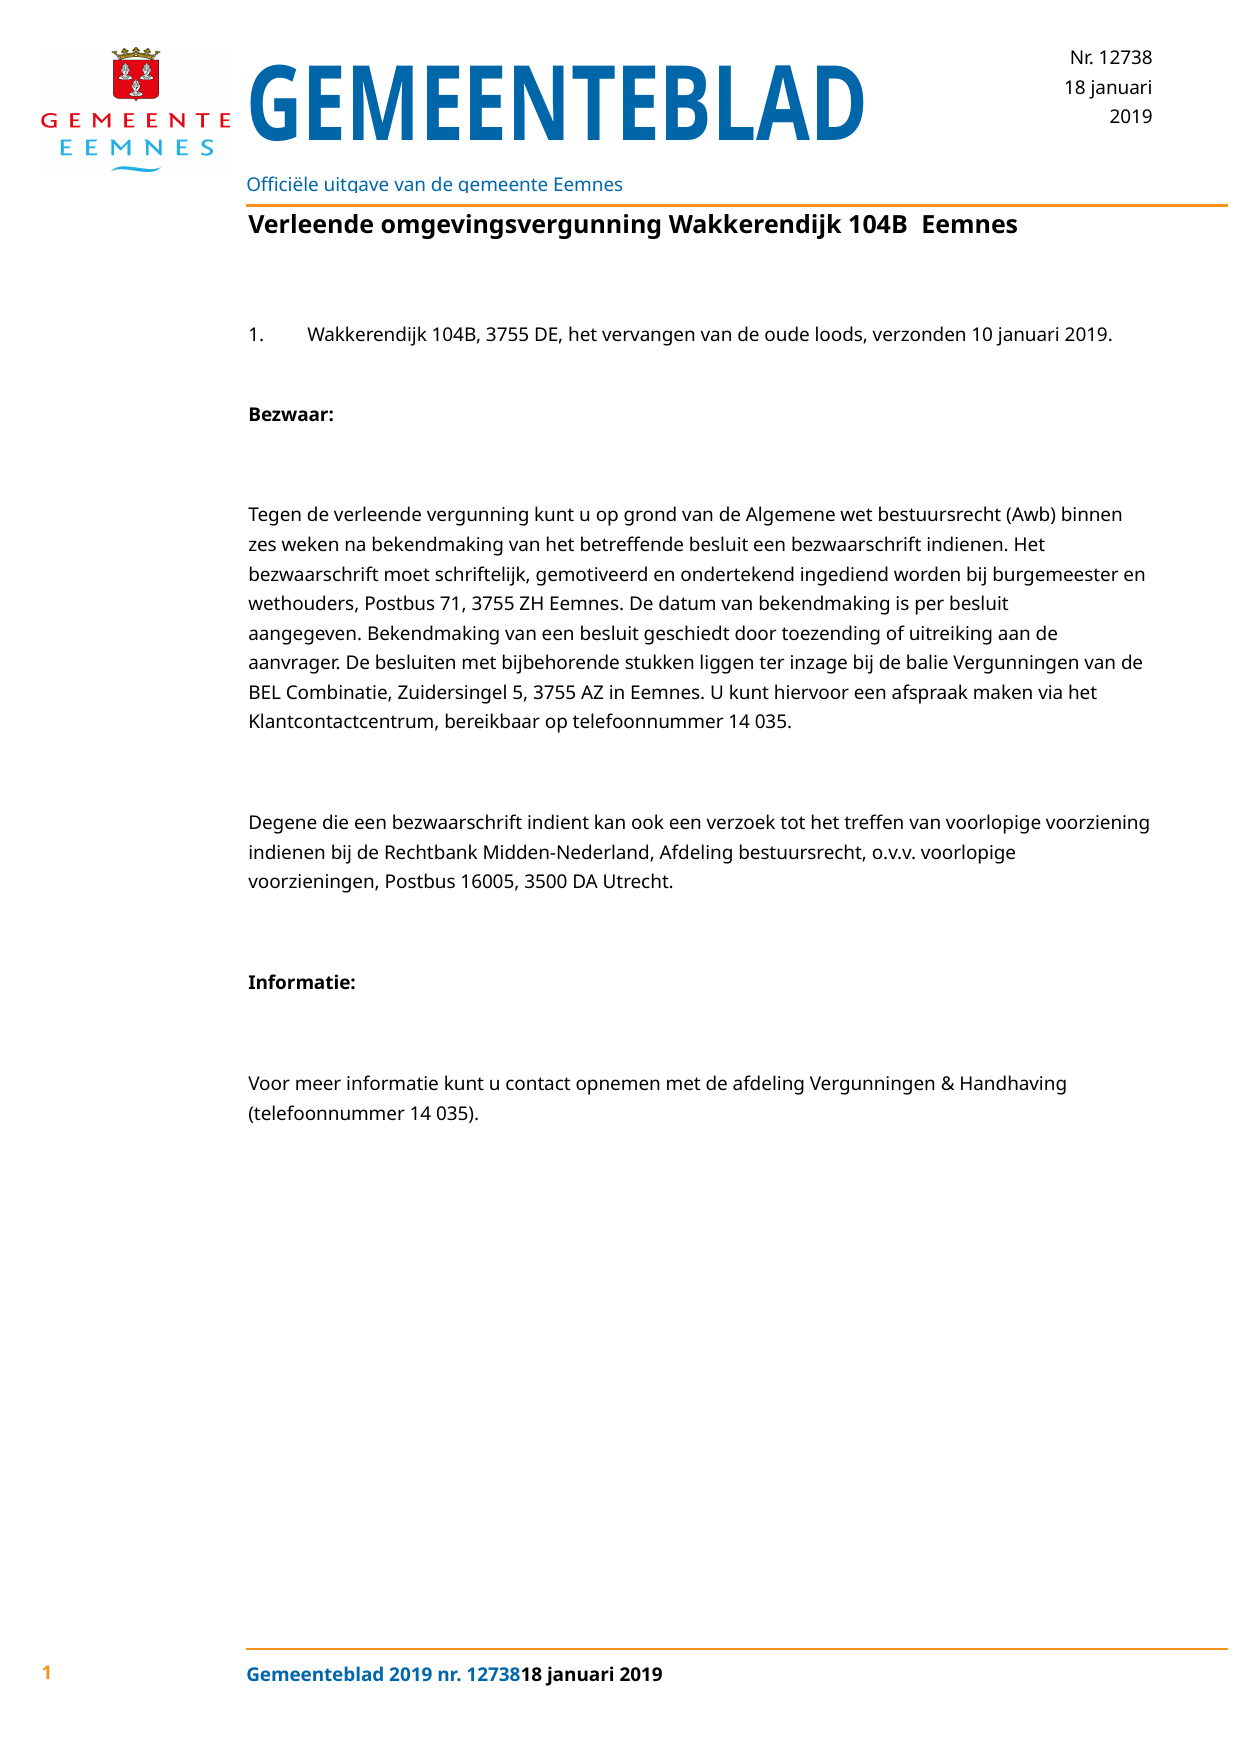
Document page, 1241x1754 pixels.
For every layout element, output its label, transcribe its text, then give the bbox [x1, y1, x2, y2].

text Degene die een bezwaarschrift indient kan ook een verzoek tot het treffen van voorlopige voorziening indienen bij de Rechtbank Midden-Nederland, Afdeling bestuursrecht, o.v.v. voorlopige voorzieningen, Postbus 16005, 3500 DA Utrecht. [248, 809, 1152, 894]
list Wakkerendijk 104B, 3755 DE, het vervangen van de oude loods, verzonden 10 januari 2019. [248, 321, 1152, 346]
text Informatie: [248, 969, 1152, 995]
text Voor meer informatie kunt u contact opnemen met de afdeling Vergunningen & Handhaving (telefoonnummer 14 035). [248, 1070, 1152, 1126]
text Verleende omgevingsvergunning Wakkerendijk 104B Eemnes [248, 207, 1152, 241]
picture [41, 47, 231, 172]
text Tegen de verleende vergunning kunt u op grond van de Algemene wet bestuursrecht (Awb) binnen zes weken na bekendmaking van het betreffende besluit een bezwaarschrift indienen. Het bezwaarschrift moet schriftelijk, gemotiveerd en ondertekend ingediend worden bij burgemeester en wethouders, Postbus 71, 3755 ZH Eemnes. De datum van bekendmaking is per besluit aangegeven. Bekendmaking van een besluit geschiedt door toezending of uitreiking aan de aanvrager. De besluiten met bijbehorende stukken liggen ter inzage bij de balie Vergunningen van de BEL Combinatie, Zuidersingel 5, 3755 AZ in Eemnes. U kunt hiervoor een afspraak maken via het Klantcontactcentrum, bereikbaar op telefoonnummer 14 035. [248, 502, 1152, 734]
text Bezwaar: [248, 401, 1152, 426]
